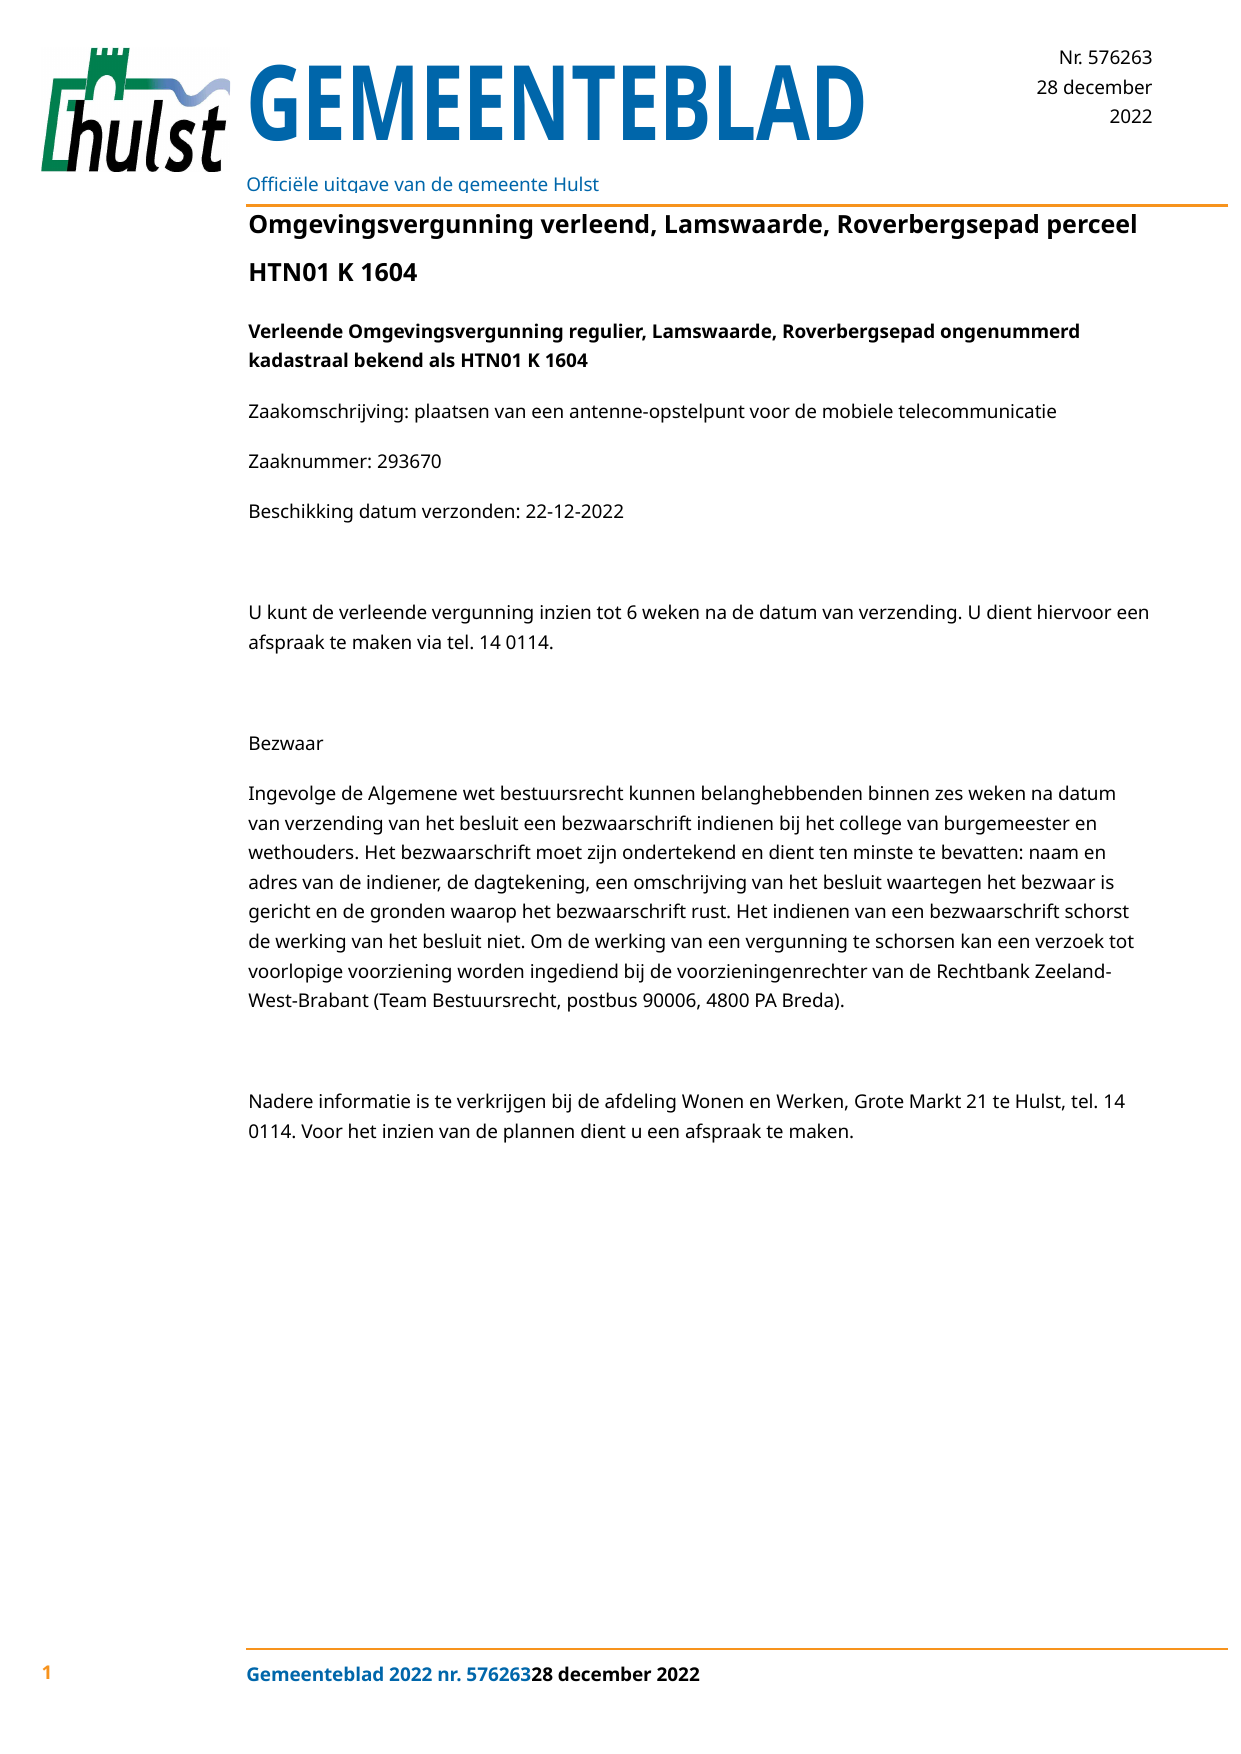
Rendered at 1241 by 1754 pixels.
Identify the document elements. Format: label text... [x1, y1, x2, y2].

text Omgevingsvergunning verleend, Lamswaarde, Roverbergsepad perceel HTN01 K 1604 [248, 207, 1152, 288]
text Nadere informatie is te verkrijgen bij de afdeling Wonen en Werken, Grote Markt 21 te Hulst, tel. 14 0114. Voor het inzien van de plannen dient u een afspraak te maken. [248, 1088, 1152, 1144]
text Zaaknummer: 293670 [248, 448, 1152, 474]
text Beschikking datum verzonden: 22-12-2022 [248, 499, 1152, 524]
picture [41, 47, 231, 172]
text U kunt de verleende vergunning inzien tot 6 weken na de datum van verzending. U dient hiervoor een afspraak te maken via tel. 14 0114. [248, 599, 1152, 655]
text Bezwaar [248, 730, 1152, 756]
text Ingevolge de Algemene wet bestuursrecht kunnen belanghebbenden binnen zes weken na datum van verzending van het besluit een bezwaarschrift indienen bij het college van burgemeester en wethouders. Het bezwaarschrift moet zijn ondertekend en dient ten minste te bevatten: naam en adres van de indiener, de dagtekening, een omschrijving van het besluit waartegen het bezwaar is gericht en de gronden waarop het bezwaarschrift rust. Het indienen van een bezwaarschrift schorst de werking van het besluit niet. Om de werking van een vergunning te schorsen kan een verzoek tot voorlopige voorziening worden ingediend bij de voorzieningenrechter van de Rechtbank Zeeland-West-Brabant (Team Bestuursrecht, postbus 90006, 4800 PA Breda). [248, 780, 1152, 1013]
text Verleende Omgevingsvergunning regulier, Lamswaarde, Roverbergsepad ongenummerd kadastraal bekend als HTN01 K 1604 [248, 318, 1152, 373]
text Zaakomschrijving: plaatsen van een antenne-opstelpunt voor de mobiele telecommunicatie [248, 398, 1152, 424]
